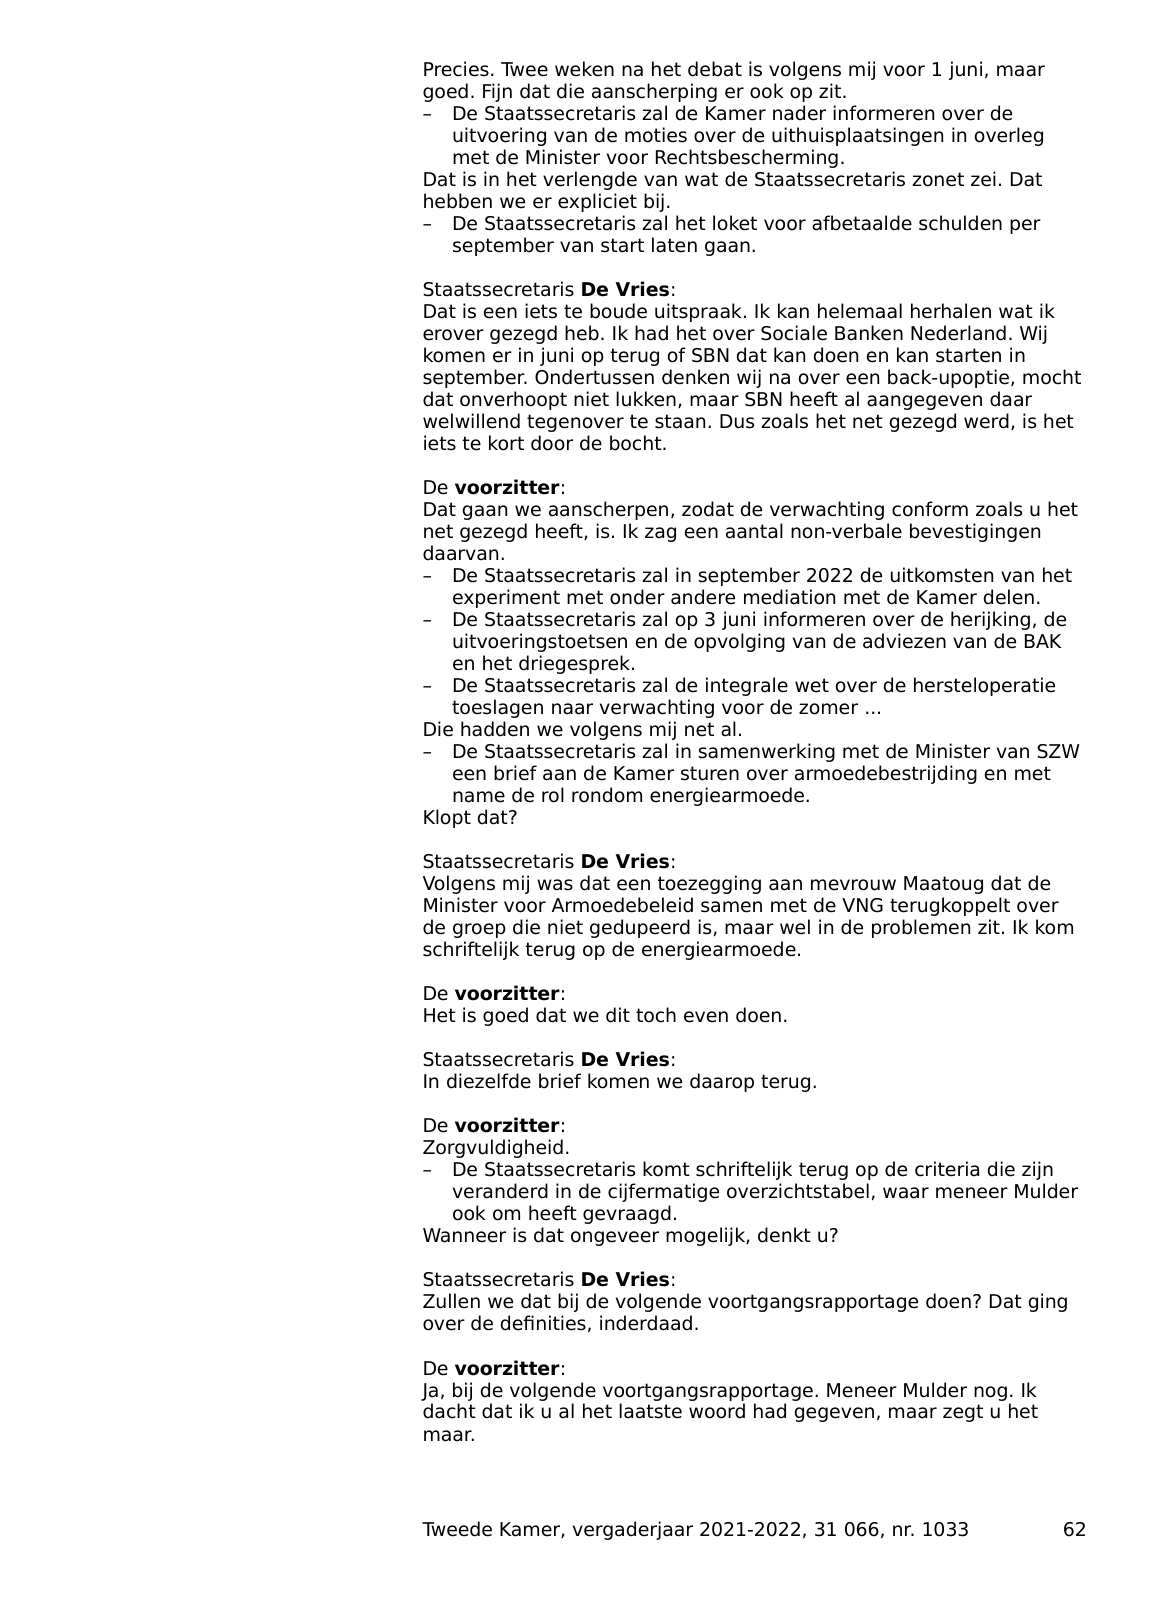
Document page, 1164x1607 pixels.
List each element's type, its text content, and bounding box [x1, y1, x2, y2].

text Volgens mij was dat een toezegging aan mevrouw Maatoug dat de Minister voor Armoedebeleid samen met de VNG terugkoppelt over de groep die niet gedupeerd is, maar wel in de problemen zit. Ik kom schriftelijk terug op de energiearmoede. [422, 873, 1087, 961]
text – De Staatssecretaris zal het loket voor afbetaalde schulden per september van start laten gaan. [422, 213, 1087, 257]
text – De Staatssecretaris zal de Kamer nader informeren over de uitvoering van de moties over de uithuisplaatsingen in overleg met de Minister voor Rechtsbescherming. [422, 103, 1087, 169]
text Staatssecretaris De Vries: [422, 851, 1087, 873]
text De voorzitter: [422, 477, 1087, 499]
text Ja, bij de volgende voortgangsrapportage. Meneer Mulder nog. Ik dacht dat ik u al het laatste woord had gegeven, maar zegt u het maar. [422, 1379, 1087, 1445]
text Staatssecretaris De Vries: [422, 1049, 1087, 1071]
text Dat gaan we aanscherpen, zodat de verwachting conform zoals u het net gezegd heeft, is. Ik zag een aantal non-verbale bevestigingen daarvan. [422, 499, 1087, 565]
text Die hadden we volgens mij net al. [422, 719, 1087, 741]
text Zullen we dat bij de volgende voortgangsrapportage doen? Dat ging over de definities, inderdaad. [422, 1291, 1087, 1335]
text – De Staatssecretaris komt schriftelijk terug op de criteria die zijn veranderd in de cijfermatige overzichtstabel, waar meneer Mulder ook om heeft gevraagd. [422, 1159, 1087, 1225]
text Het is goed dat we dit toch even doen. [422, 1005, 1087, 1027]
text Staatssecretaris De Vries: [422, 1269, 1087, 1291]
text – De Staatssecretaris zal in september 2022 de uitkomsten van het experiment met onder andere mediation met de Kamer delen. [422, 565, 1087, 609]
text Precies. Twee weken na het debat is volgens mij voor 1 juni, maar goed. Fijn dat die aanscherping er ook op zit. [422, 59, 1087, 103]
text Dat is een iets te boude uitspraak. Ik kan helemaal herhalen wat ik erover gezegd heb. Ik had het over Sociale Banken Nederland. Wij komen er in juni op terug of SBN dat kan doen en kan starten in september. Ondertussen denken wij na over een back-upoptie, mocht dat onverhoopt niet lukken, maar SBN heeft al aangegeven daar welwillend tegenover te staan. Dus zoals het net gezegd werd, is het iets te kort door de bocht. [422, 301, 1087, 455]
text – De Staatssecretaris zal op 3 juni informeren over de herijking, de uitvoeringstoetsen en de opvolging van de adviezen van de BAK en het driegesprek. [422, 609, 1087, 675]
text De voorzitter: [422, 1115, 1087, 1137]
text Staatssecretaris De Vries: [422, 279, 1087, 301]
text Dat is in het verlengde van wat de Staatssecretaris zonet zei. Dat hebben we er expliciet bij. [422, 169, 1087, 213]
text – De Staatssecretaris zal de integrale wet over de hersteloperatie toeslagen naar verwachting voor de zomer ... [422, 675, 1087, 719]
text In diezelfde brief komen we daarop terug. [422, 1071, 1087, 1093]
text Zorgvuldigheid. [422, 1137, 1087, 1159]
text – De Staatssecretaris zal in samenwerking met de Minister van SZW een brief aan de Kamer sturen over armoedebestrijding en met name de rol rondom energiearmoede. [422, 741, 1087, 807]
text De voorzitter: [422, 983, 1087, 1005]
text Klopt dat? [422, 807, 1087, 829]
text De voorzitter: [422, 1357, 1087, 1379]
text Wanneer is dat ongeveer mogelijk, denkt u? [422, 1225, 1087, 1247]
